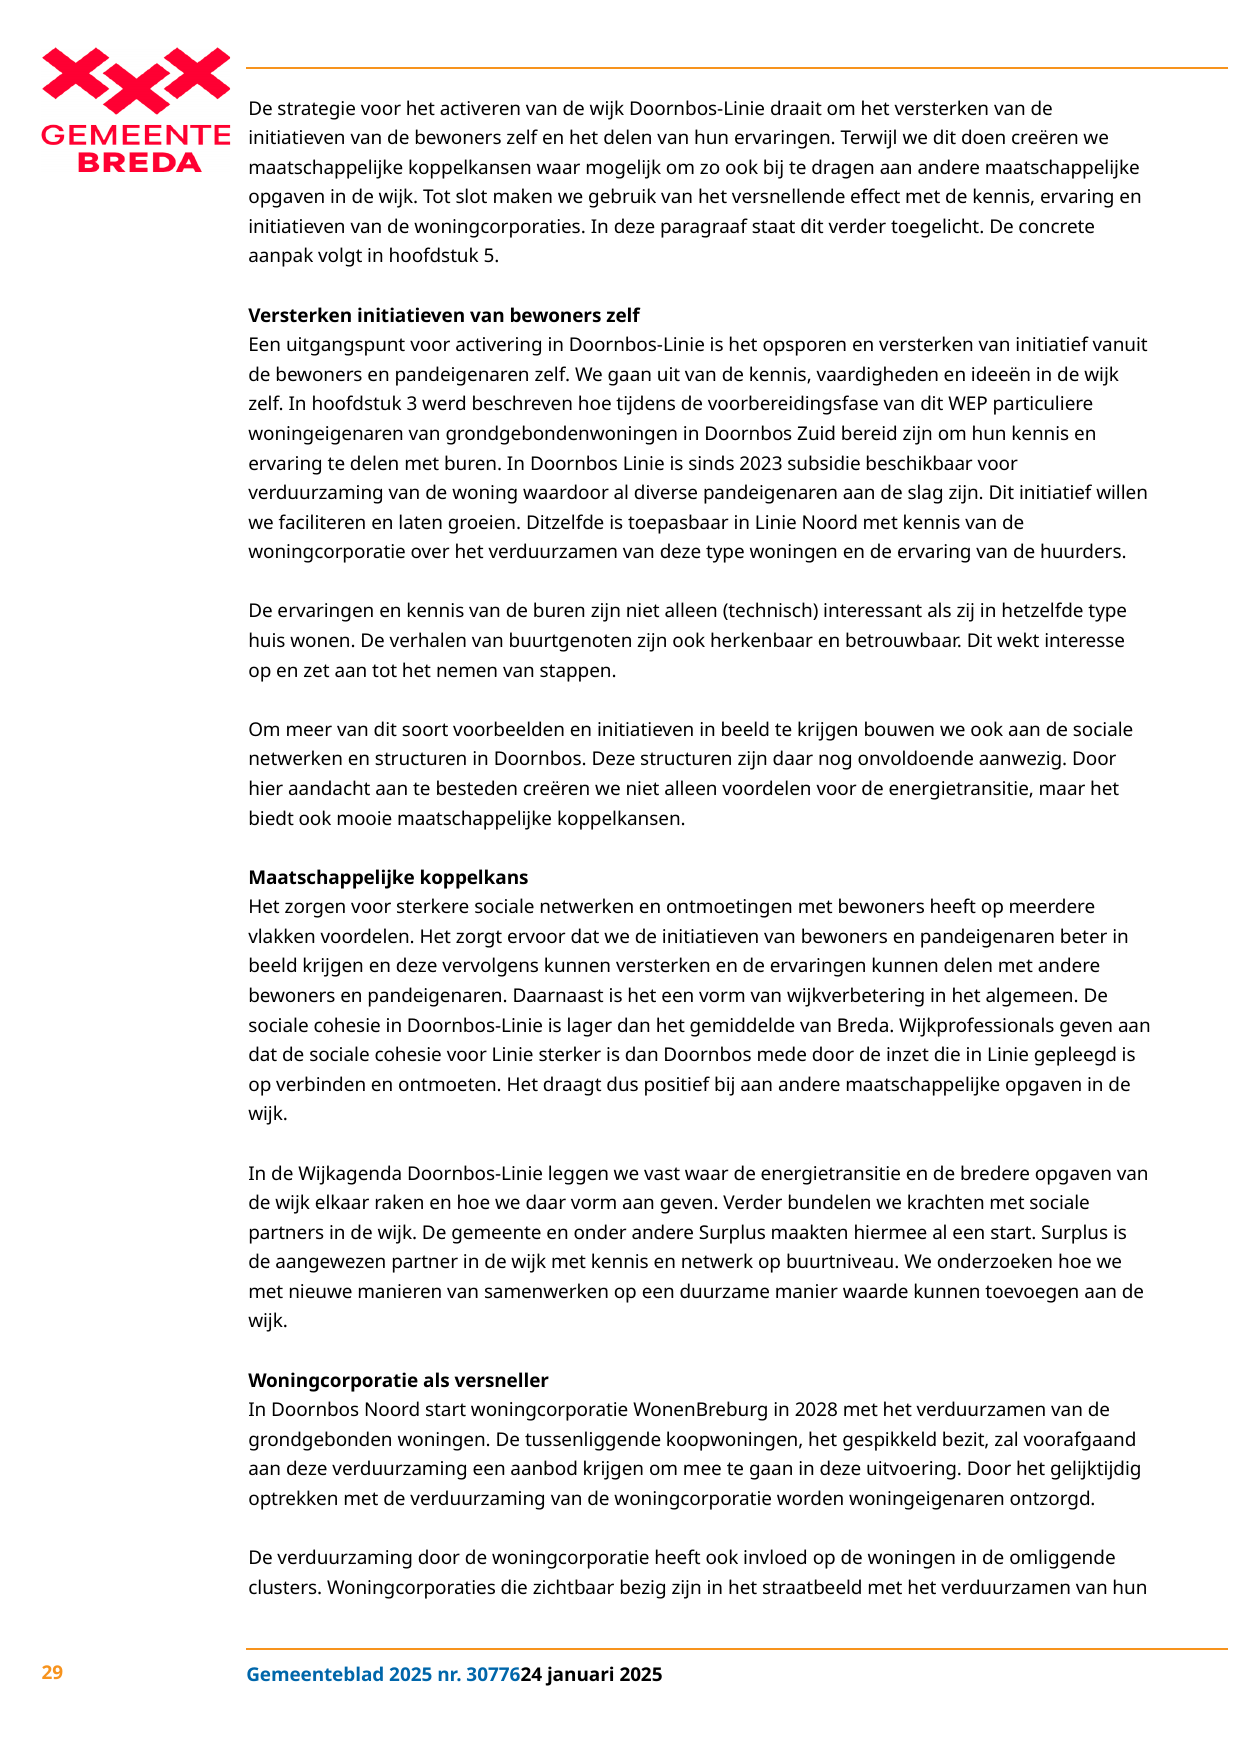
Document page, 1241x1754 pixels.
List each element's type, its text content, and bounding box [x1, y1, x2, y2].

text Versterken initiatieven van bewoners zelf [248, 302, 1152, 328]
text De ervaringen en kennis van de buren zijn niet alleen (technisch) interessant als zij in hetzelfde type huis wonen. De verhalen van buurtgenoten zijn ook herkenbaar en betrouwbaar. Dit wekt interesse op en zet aan tot het nemen van stappen. [248, 598, 1152, 683]
text De strategie voor het activeren van de wijk Doornbos-Linie draait om het versterken van de initiatieven van de bewoners zelf en het delen van hun ervaringen. Terwijl we dit doen creëren we maatschappelijke koppelkansen waar mogelijk om zo ook bij te dragen aan andere maatschappelijke opgaven in de wijk. Tot slot maken we gebruik van het versnellende effect met de kennis, ervaring en initiatieven van de woningcorporaties. In deze paragraaf staat dit verder toegelicht. De concrete aanpak volgt in hoofdstuk 5. [248, 95, 1152, 268]
text Woningcorporatie als versneller [248, 1367, 1152, 1393]
picture [41, 47, 231, 172]
text Het zorgen voor sterkere sociale netwerken en ontmoetingen met bewoners heeft op meerdere vlakken voordelen. Het zorgt ervoor dat we de initiatieven van bewoners en pandeigenaren beter in beeld krijgen en deze vervolgens kunnen versterken en de ervaringen kunnen delen met andere bewoners en pandeigenaren. Daarnaast is het een vorm van wijkverbetering in het algemeen. De sociale cohesie in Doornbos-Linie is lager dan het gemiddelde van Breda. Wijkprofessionals geven aan dat de sociale cohesie voor Linie sterker is dan Doornbos mede door de inzet die in Linie gepleegd is op verbinden en ontmoeten. Het draagt dus positief bij aan andere maatschappelijke opgaven in de wijk. [248, 893, 1152, 1126]
text In de Wijkagenda Doornbos-Linie leggen we vast waar de energietransitie en de bredere opgaven van de wijk elkaar raken en hoe we daar vorm aan geven. Verder bundelen we krachten met sociale partners in de wijk. De gemeente en onder andere Surplus maakten hiermee al een start. Surplus is de aangewezen partner in de wijk met kennis en netwerk op buurtniveau. We onderzoeken hoe we met nieuwe manieren van samenwerken op een duurzame manier waarde kunnen toevoegen aan de wijk. [248, 1160, 1152, 1333]
text Een uitgangspunt voor activering in Doornbos-Linie is het opsporen en versterken van initiatief vanuit de bewoners en pandeigenaren zelf. We gaan uit van de kennis, vaardigheden en ideeën in de wijk zelf. In hoofdstuk 3 werd beschreven hoe tijdens de voorbereidingsfase van dit WEP particuliere woningeigenaren van grondgebondenwoningen in Doornbos Zuid bereid zijn om hun kennis en ervaring te delen met buren. In Doornbos Linie is sinds 2023 subsidie beschikbaar voor verduurzaming van de woning waardoor al diverse pandeigenaren aan de slag zijn. Dit initiatief willen we faciliteren en laten groeien. Ditzelfde is toepasbaar in Linie Noord met kennis van de woningcorporatie over het verduurzamen van deze type woningen en de ervaring van de huurders. [248, 331, 1152, 564]
text In Doornbos Noord start woningcorporatie WonenBreburg in 2028 met het verduurzamen van de grondgebonden woningen. De tussenliggende koopwoningen, het gespikkeld bezit, zal voorafgaand aan deze verduurzaming een aanbod krijgen om mee te gaan in deze uitvoering. Door het gelijktijdig optrekken met de verduurzaming van de woningcorporatie worden woningeigenaren ontzorgd. [248, 1396, 1152, 1511]
text Maatschappelijke koppelkans [248, 864, 1152, 890]
text Om meer van dit soort voorbeelden en initiatieven in beeld te krijgen bouwen we ook aan de sociale netwerken en structuren in Doornbos. Deze structuren zijn daar nog onvoldoende aanwezig. Door hier aandacht aan te besteden creëren we niet alleen voordelen voor de energietransitie, maar het biedt ook mooie maatschappelijke koppelkansen. [248, 716, 1152, 831]
text De verduurzaming door de woningcorporatie heeft ook invloed op de woningen in de omliggende clusters. Woningcorporaties die zichtbaar bezig zijn in het straatbeeld met het verduurzamen van hun [248, 1544, 1152, 1600]
